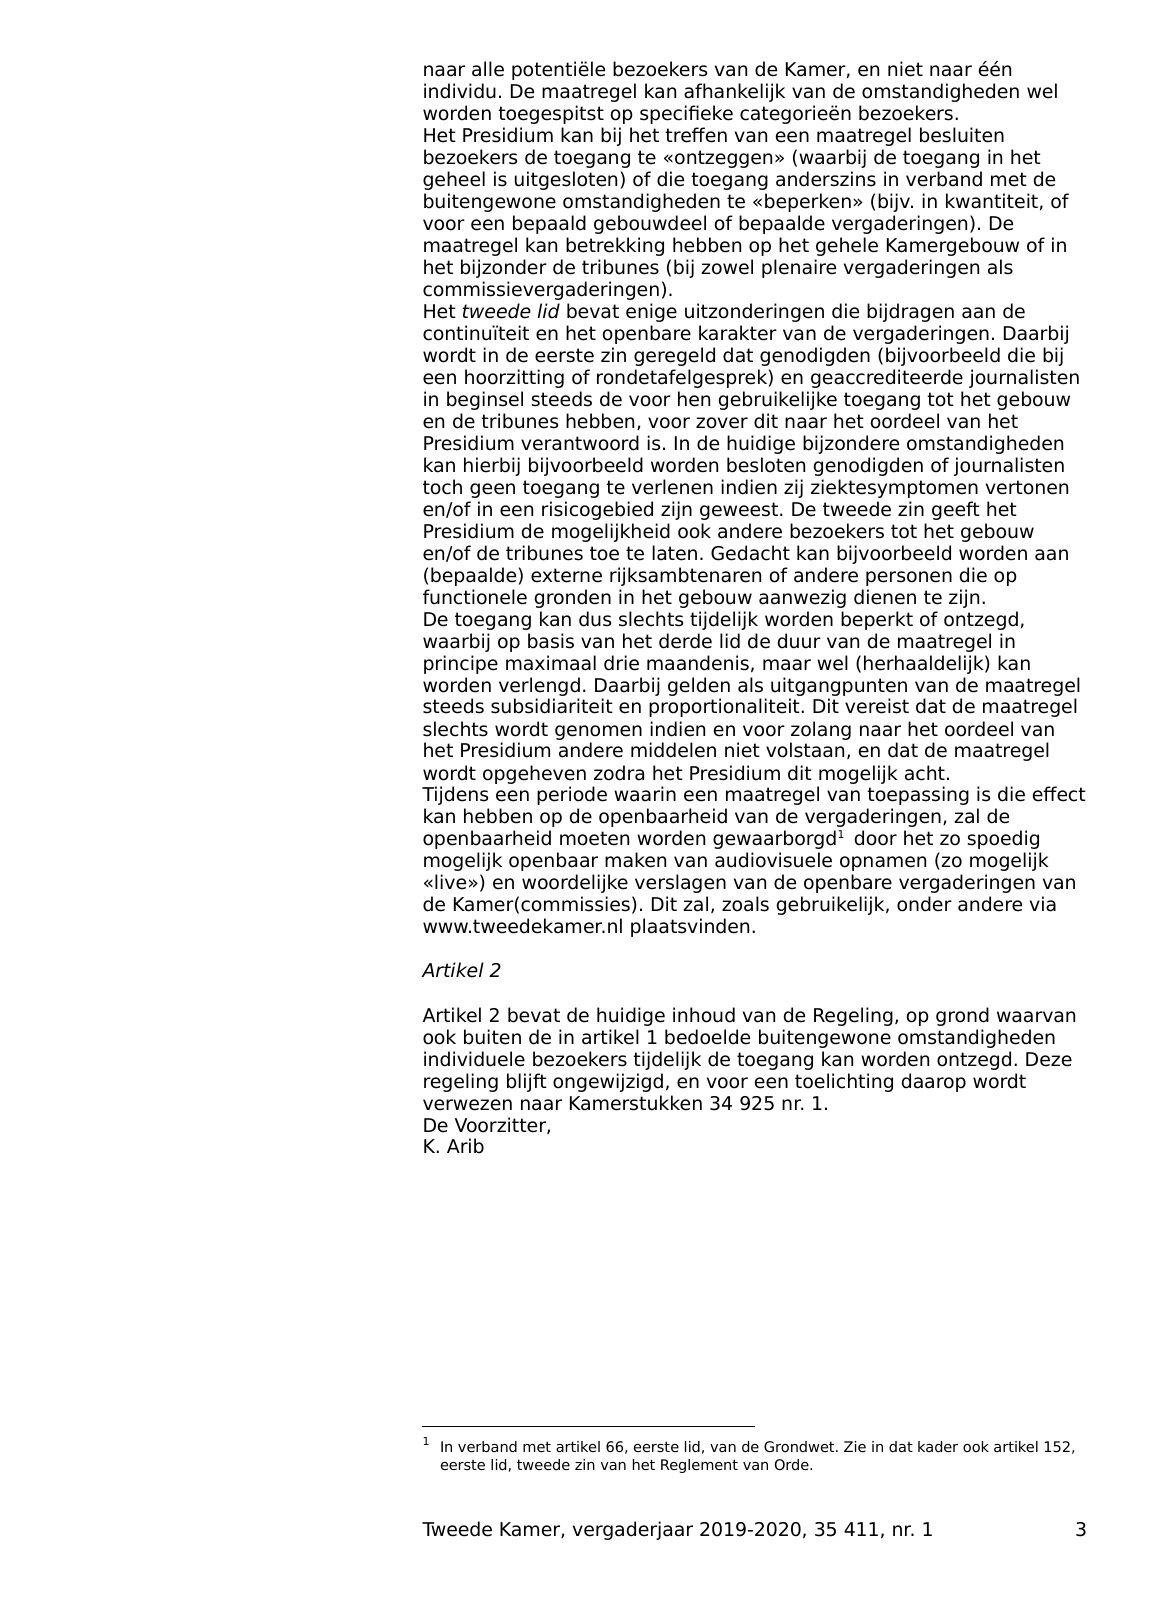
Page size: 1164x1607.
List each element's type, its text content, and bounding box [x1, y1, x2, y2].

text Het tweede lid bevat enige uitzonderingen die bijdragen aan de continuïteit en het openbare karakter van de vergaderingen. Daarbij wordt in de eerste zin geregeld dat genodigden (bijvoorbeeld die bij een hoorzitting of rondetafelgesprek) en geaccrediteerde journalisten in beginsel steeds de voor hen gebruikelijke toegang tot het gebouw en de tribunes hebben, voor zover dit naar het oordeel van het Presidium verantwoord is. In de huidige bijzondere omstandigheden kan hierbij bijvoorbeeld worden besloten genodigden of journalisten toch geen toegang te verlenen indien zij ziektesymptomen vertonen en/of in een risicogebied zijn geweest. De tweede zin geeft het Presidium de mogelijkheid ook andere bezoekers tot het gebouw en/of de tribunes toe te laten. Gedacht kan bijvoorbeeld worden aan (bepaalde) externe rijksambtenaren of andere personen die op functionele gronden in het gebouw aanwezig dienen te zijn. [422, 301, 1087, 608]
text naar alle potentiële bezoekers van de Kamer, en niet naar één individu. De maatregel kan afhankelijk van de omstandigheden wel worden toegespitst op specifieke categorieën bezoekers. [422, 59, 1087, 125]
text De toegang kan dus slechts tijdelijk worden beperkt of ontzegd, waarbij op basis van het derde lid de duur van de maatregel in principe maximaal drie maandenis, maar wel (herhaaldelijk) kan worden verlengd. Daarbij gelden als uitgangpunten van de maatregel steeds subsidiariteit en proportionaliteit. Dit vereist dat de maatregel slechts wordt genomen indien en voor zolang naar het oordeel van het Presidium andere middelen niet volstaan, en dat de maatregel wordt opgeheven zodra het Presidium dit mogelijk acht. [422, 608, 1087, 784]
subtitle Artikel 2 [422, 960, 1087, 982]
text In verband met artikel 66, eerste lid, van de Grondwet. Zie in dat kader ook artikel 152, eerste lid, tweede zin van het Reglement van Orde. [422, 1435, 1087, 1474]
text Tijdens een periode waarin een maatregel van toepassing is die effect kan hebben op de openbaarheid van de vergaderingen, zal de openbaarheid moeten worden gewaarborgd door het zo spoedig mogelijk openbaar maken van audiovisuele opnamen (zo mogelijk «live») en woordelijke verslagen van de openbare vergaderingen van de Kamer(commissies). Dit zal, zoals gebruikelijk, onder andere via www.tweedekamer.nl plaatsvinden. [422, 784, 1087, 938]
text Artikel 2 bevat de huidige inhoud van de Regeling, op grond waarvan ook buiten de in artikel 1 bedoelde buitengewone omstandigheden individuele bezoekers tijdelijk de toegang kan worden ontzegd. Deze regeling blijft ongewijzigd, en voor een toelichting daarop wordt verwezen naar Kamerstukken 34 925 nr. 1. [422, 1004, 1087, 1114]
text Het Presidium kan bij het treffen van een maatregel besluiten bezoekers de toegang te «ontzeggen» (waarbij de toegang in het geheel is uitgesloten) of die toegang anderszins in verband met de buitengewone omstandigheden te «beperken» (bijv. in kwantiteit, of voor een bepaald gebouwdeel of bepaalde vergaderingen). De maatregel kan betrekking hebben op het gehele Kamergebouw of in het bijzonder de tribunes (bij zowel plenaire vergaderingen als commissievergaderingen). [422, 125, 1087, 301]
text De Voorzitter, K. Arib [422, 1114, 1087, 1158]
